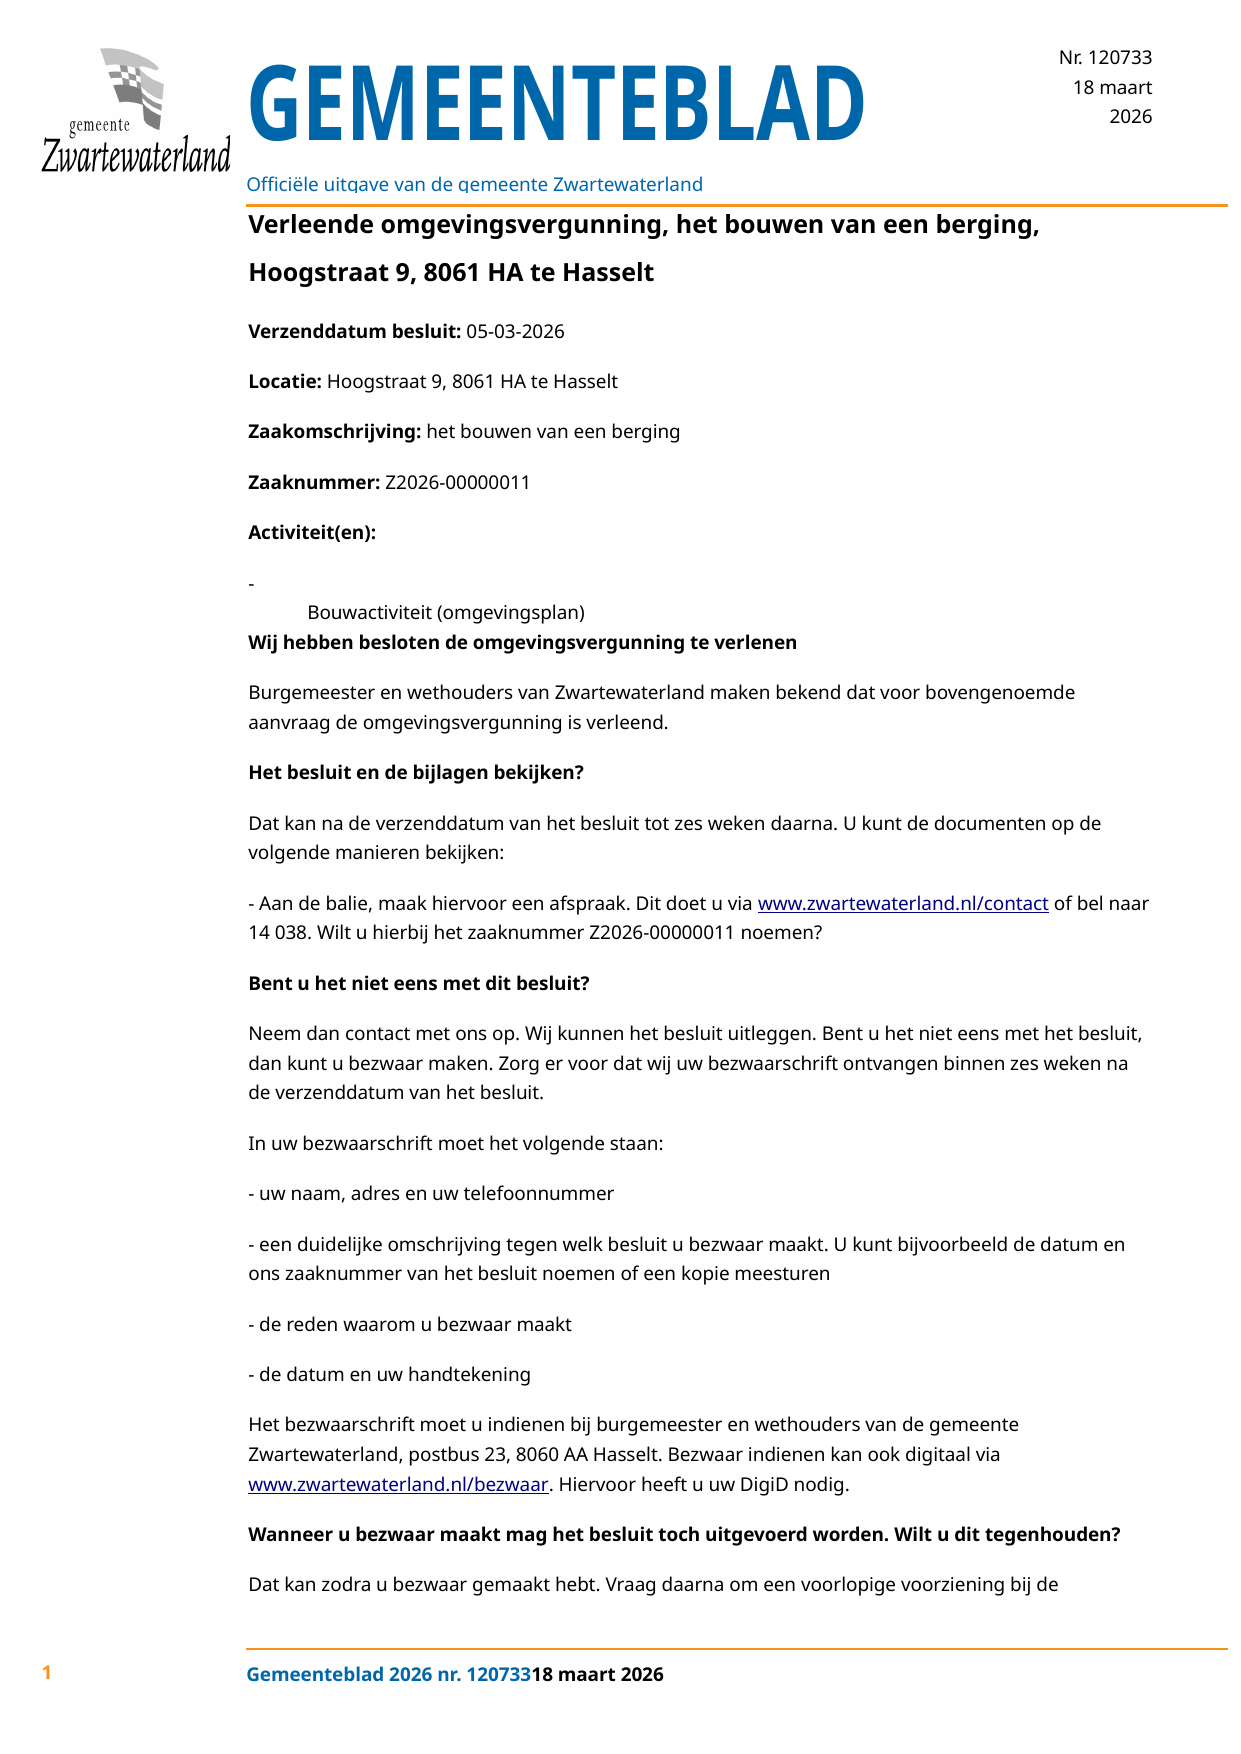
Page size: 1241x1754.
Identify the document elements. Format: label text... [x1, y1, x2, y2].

text Dat kan na de verzenddatum van het besluit tot zes weken daarna. U kunt de documenten op de volgende manieren bekijken: [248, 810, 1152, 865]
text Wanneer u bezwaar maakt mag het besluit toch uitgevoerd worden. Wilt u dit tegenhouden? [248, 1521, 1152, 1547]
list Bouwactiviteit (omgevingsplan) [248, 599, 1152, 625]
text In uw bezwaarschrift moet het volgende staan: [248, 1130, 1152, 1156]
text Locatie: Hoogstraat 9, 8061 HA te Hasselt [248, 368, 1152, 394]
text Zaaknummer: Z2026-00000011 [248, 469, 1152, 495]
text Neem dan contact met ons op. Wij kunnen het besluit uitleggen. Bent u het niet eens met het besluit, dan kunt u bezwaar maken. Zorg er voor dat wij uw bezwaarschrift ontvangen binnen zes weken na de verzenddatum van het besluit. [248, 1020, 1152, 1105]
text - de datum en uw handtekening [248, 1361, 1152, 1387]
text - Aan de balie, maak hiervoor een afspraak. Dit doet u via www.zwartewaterland.nl/contact of bel naar 14 038. Wilt u hierbij het zaaknummer Z2026-00000011 noemen? [248, 890, 1152, 945]
text - uw naam, adres en uw telefoonnummer [248, 1180, 1152, 1206]
text Wij hebben besloten de omgevingsvergunning te verlenen [248, 629, 1152, 655]
text Het bezwaarschrift moet u indienen bij burgemeester en wethouders van de gemeente Zwartewaterland, postbus 23, 8060 AA Hasselt. Bezwaar indienen kan ook digitaal via www.zwartewaterland.nl/bezwaar. Hiervoor heeft u uw DigiD nodig. [248, 1412, 1152, 1497]
text Bent u het niet eens met dit besluit? [248, 970, 1152, 996]
text Verleende omgevingsvergunning, het bouwen van een berging, Hoogstraat 9, 8061 HA te Hasselt [248, 207, 1152, 288]
text Zaakomschrijving: het bouwen van een berging [248, 419, 1152, 444]
text Dat kan zodra u bezwaar gemaakt hebt. Vraag daarna om een voorlopige voorziening bij de [248, 1572, 1152, 1597]
picture [41, 47, 231, 172]
text - de reden waarom u bezwaar maakt [248, 1311, 1152, 1337]
text Burgemeester en wethouders van Zwartewaterland maken bekend dat voor bovengenoemde aanvraag de omgevingsvergunning is verleend. [248, 679, 1152, 735]
text Het besluit en de bijlagen bekijken? [248, 759, 1152, 785]
text - een duidelijke omschrijving tegen welk besluit u bezwaar maakt. U kunt bijvoorbeeld de datum en ons zaaknummer van het besluit noemen of een kopie meesturen [248, 1231, 1152, 1286]
text Activiteit(en): [248, 519, 1152, 545]
text Verzenddatum besluit: 05-03-2026 [248, 318, 1152, 344]
